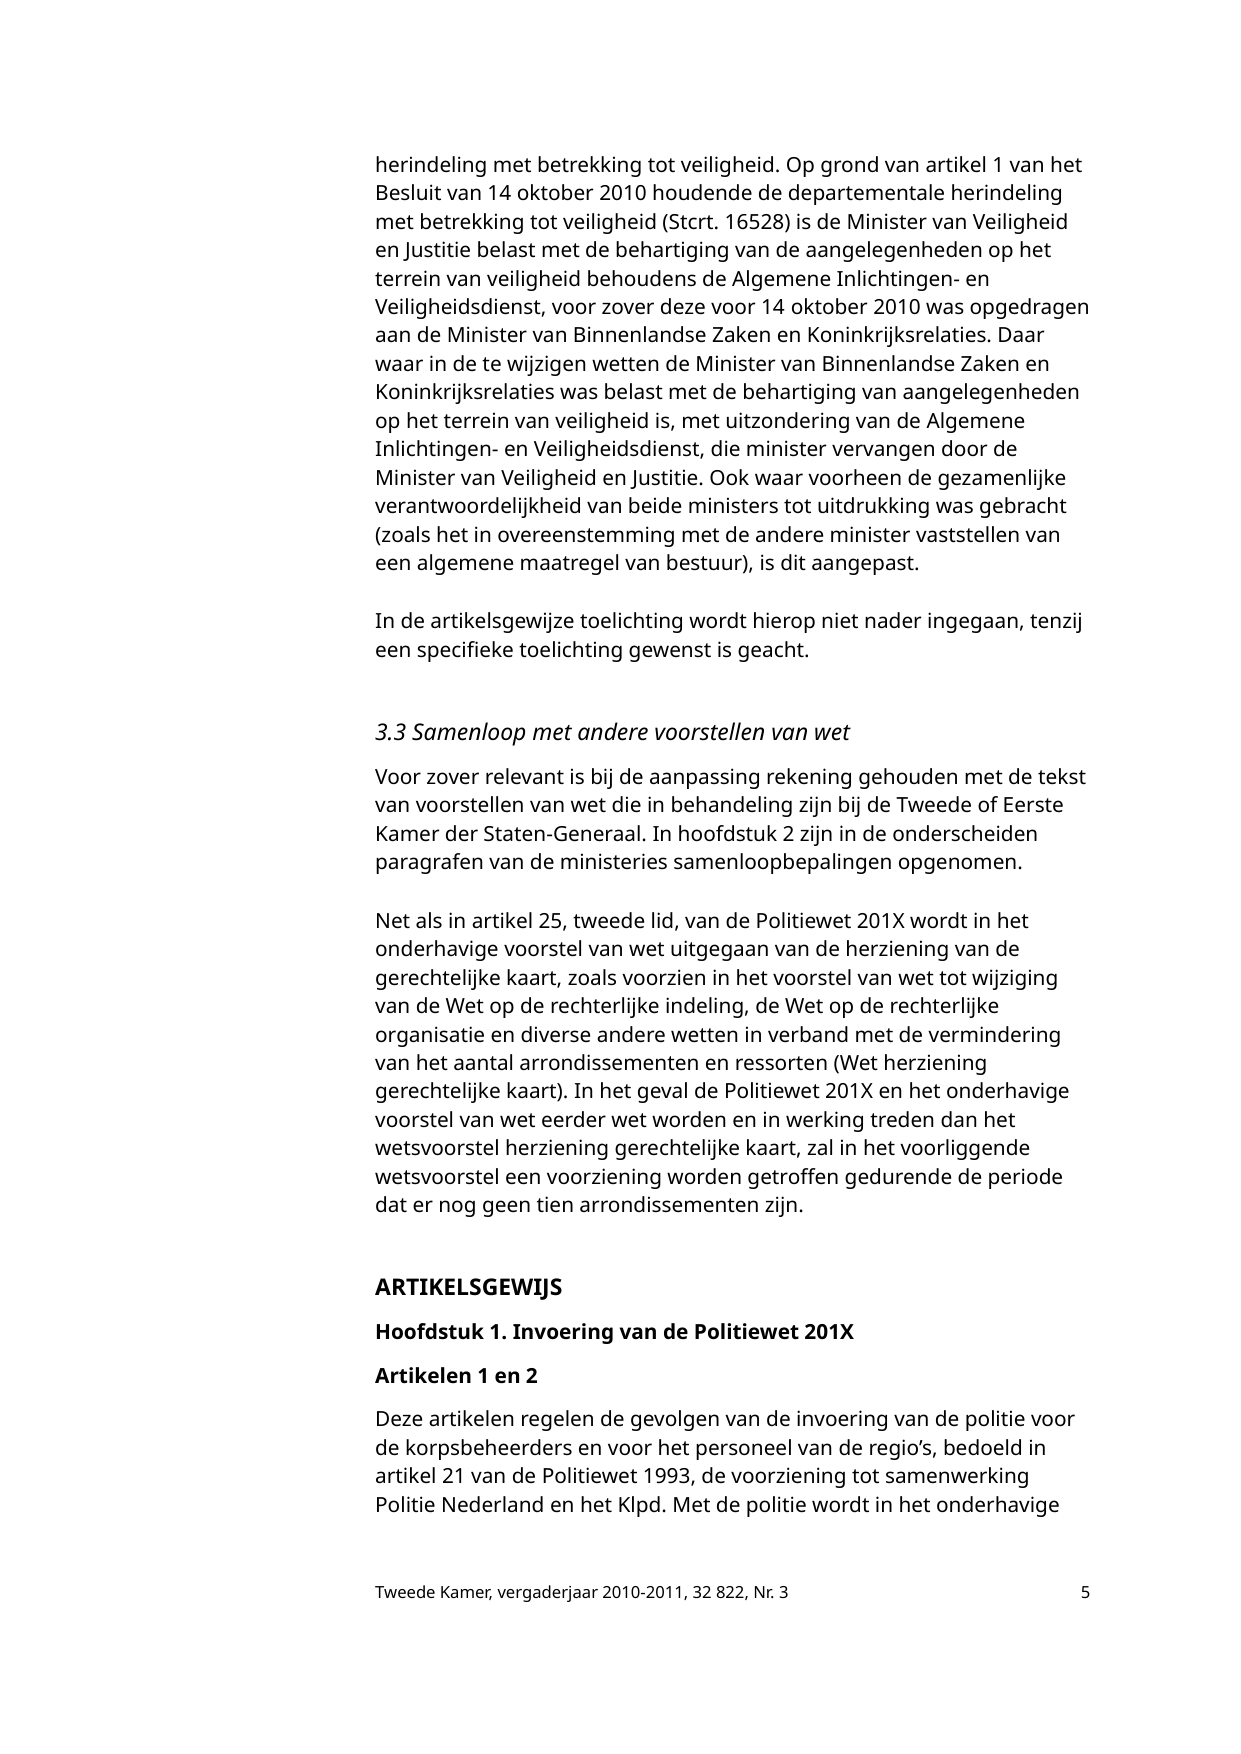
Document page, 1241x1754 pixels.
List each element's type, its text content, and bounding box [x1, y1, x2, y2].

text Artikelen 1 en 2 [375, 1361, 1090, 1389]
text Voor zover relevant is bij de aanpassing rekening gehouden met de tekst van voorstellen van wet die in behandeling zijn bij de Tweede of Eerste Kamer der Staten-Generaal. In hoofdstuk 2 zijn in de onderscheiden paragrafen van de ministeries samenloopbepalingen opgenomen. [375, 762, 1090, 876]
text herindeling met betrekking tot veiligheid. Op grond van artikel 1 van het Besluit van 14 oktober 2010 houdende de departementale herindeling met betrekking tot veiligheid (Stcrt. 16528) is de Minister van Veiligheid en Justitie belast met de behartiging van de aangelegenheden op het terrein van veiligheid behoudens de Algemene Inlichtingen- en Veiligheidsdienst, voor zover deze voor 14 oktober 2010 was opgedragen aan de Minister van Binnenlandse Zaken en Koninkrijksrelaties. Daar waar in de te wijzigen wetten de Minister van Binnenlandse Zaken en Koninkrijksrelaties was belast met de behartiging van aangelegenheden op het terrein van veiligheid is, met uitzondering van de Algemene Inlichtingen- en Veiligheidsdienst, die minister vervangen door de Minister van Veiligheid en Justitie. Ook waar voorheen de gezamenlijke verantwoordelijkheid van beide ministers tot uitdrukking was gebracht (zoals het in overeenstemming met de andere minister vaststellen van een algemene maatregel van bestuur), is dit aangepast. [375, 150, 1090, 577]
subtitle ARTIKELSGEWIJS [375, 1271, 1090, 1302]
text Net als in artikel 25, tweede lid, van de Politiewet 201X wordt in het onderhavige voorstel van wet uitgegaan van de herziening van de gerechtelijke kaart, zoals voorzien in het voorstel van wet tot wijziging van de Wet op de rechterlijke indeling, de Wet op de rechterlijke organisatie en diverse andere wetten in verband met de vermindering van het aantal arrondissementen en ressorten (Wet herziening gerechtelijke kaart). In het geval de Politiewet 201X en het onderhavige voorstel van wet eerder wet worden en in werking treden dan het wetsvoorstel herziening gerechtelijke kaart, zal in het voorliggende wetsvoorstel een voorziening worden getroffen gedurende de periode dat er nog geen tien arrondissementen zijn. [375, 906, 1090, 1219]
text Hoofdstuk 1. Invoering van de Politiewet 201X [375, 1317, 1090, 1346]
text Deze artikelen regelen de gevolgen van de invoering van de politie voor de korpsbeheerders en voor het personeel van de regio’s, bedoeld in artikel 21 van de Politiewet 1993, de voorziening tot samenwerking Politie Nederland en het Klpd. Met de politie wordt in het onderhavige [375, 1404, 1090, 1518]
text In de artikelsgewijze toelichting wordt hierop niet nader ingegaan, tenzij een specifieke toelichting gewenst is geacht. [375, 607, 1090, 663]
subtitle 3.3 Samenloop met andere voorstellen van wet [375, 716, 1090, 747]
